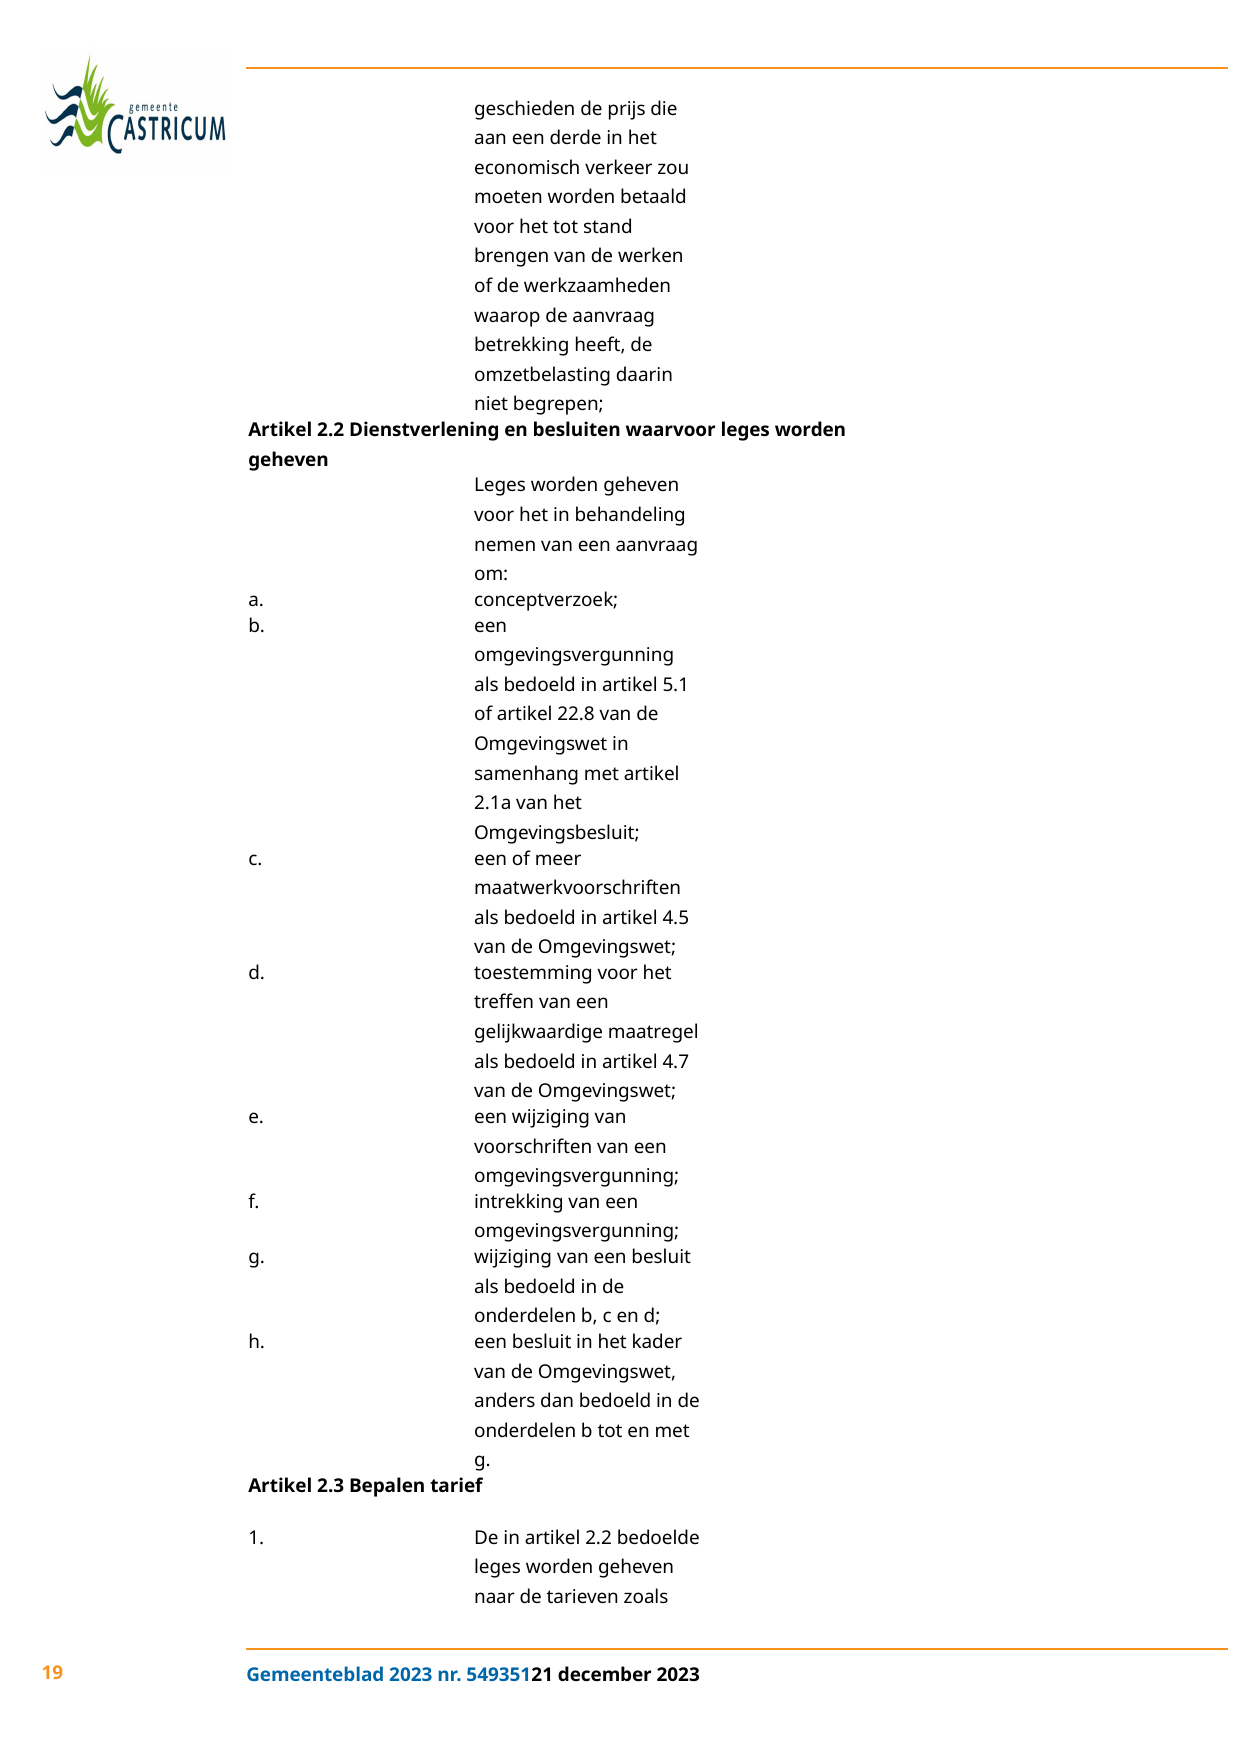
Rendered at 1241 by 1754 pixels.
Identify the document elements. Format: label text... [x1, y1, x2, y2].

table_cell [700, 472, 926, 586]
table_cell [700, 1328, 926, 1472]
table_cell een wijziging van voorschriften van een omgevingsvergunning; [474, 1103, 700, 1188]
table_cell intrekking van een omgevingsvergunning; [474, 1188, 700, 1243]
table_cell wijziging van een besluit als bedoeld in de onderdelen b, c en d; [474, 1244, 700, 1328]
table_cell [700, 1188, 926, 1243]
table_cell [926, 1103, 1152, 1188]
table_cell een besluit in het kader van de Omgevingswet, anders dan bedoeld in de onderdelen b tot en met g. [474, 1328, 700, 1472]
table_cell [926, 1328, 1152, 1472]
table_cell f. [248, 1188, 474, 1243]
table_cell [474, 1498, 700, 1524]
table_cell [700, 612, 926, 845]
table_cell een of meer maatwerkvoorschriften als bedoeld in artikel 4.5 van de Omgevingswet; [474, 845, 700, 959]
table_cell [926, 1473, 1152, 1498]
table_cell [700, 1103, 926, 1188]
table_cell geschieden de prijs die aan een derde in het economisch verkeer zou moeten worden betaald voor het tot stand brengen van de werken of de werkzaamheden waarop de aanvraag betrekking heeft, de omzetbelasting daarin niet begrepen; [474, 95, 700, 416]
table_cell e. [248, 1103, 474, 1188]
table_cell b. [248, 612, 474, 845]
table_cell [926, 1244, 1152, 1328]
table_cell [926, 845, 1152, 959]
table_cell [700, 1244, 926, 1328]
table_cell Artikel 2.3 Bepalen tarief [248, 1473, 926, 1498]
table_cell g. [248, 1244, 474, 1328]
table_cell c. [248, 845, 474, 959]
table_cell De in artikel 2.2 bedoelde leges worden geheven naar de tarieven zoals [474, 1524, 700, 1609]
table_cell [926, 959, 1152, 1103]
table_cell conceptverzoek; [474, 586, 700, 612]
table_cell [700, 845, 926, 959]
table_cell [926, 612, 1152, 845]
table_cell [248, 472, 474, 586]
table_cell [700, 95, 926, 416]
table_cell Leges worden geheven voor het in behandeling nemen van een aanvraag om: [474, 472, 700, 586]
table_cell [700, 1498, 926, 1524]
table_cell a. [248, 586, 474, 612]
table_cell [926, 472, 1152, 586]
table_cell toestemming voor het treffen van een gelijkwaardige maatregel als bedoeld in artikel 4.7 van de Omgevingswet; [474, 959, 700, 1103]
table_cell [926, 416, 1152, 472]
table_cell [926, 1524, 1152, 1609]
table_cell 1. [248, 1524, 474, 1609]
table_cell [926, 1498, 1152, 1524]
table_cell [700, 959, 926, 1103]
table_cell [248, 95, 474, 416]
picture [41, 47, 231, 172]
table_cell Artikel 2.2 Dienstverlening en besluiten waarvoor leges worden geheven [248, 416, 926, 472]
table_cell [700, 1524, 926, 1609]
table_cell [926, 1188, 1152, 1243]
table_cell h. [248, 1328, 474, 1472]
table_cell [248, 1498, 474, 1524]
table_cell [700, 586, 926, 612]
table_cell d. [248, 959, 474, 1103]
table_cell [926, 586, 1152, 612]
table_cell [926, 95, 1152, 416]
table_cell een omgevingsvergunning als bedoeld in artikel 5.1 of artikel 22.8 van de Omgevingswet in samenhang met artikel 2.1a van het Omgevingsbesluit; [474, 612, 700, 845]
